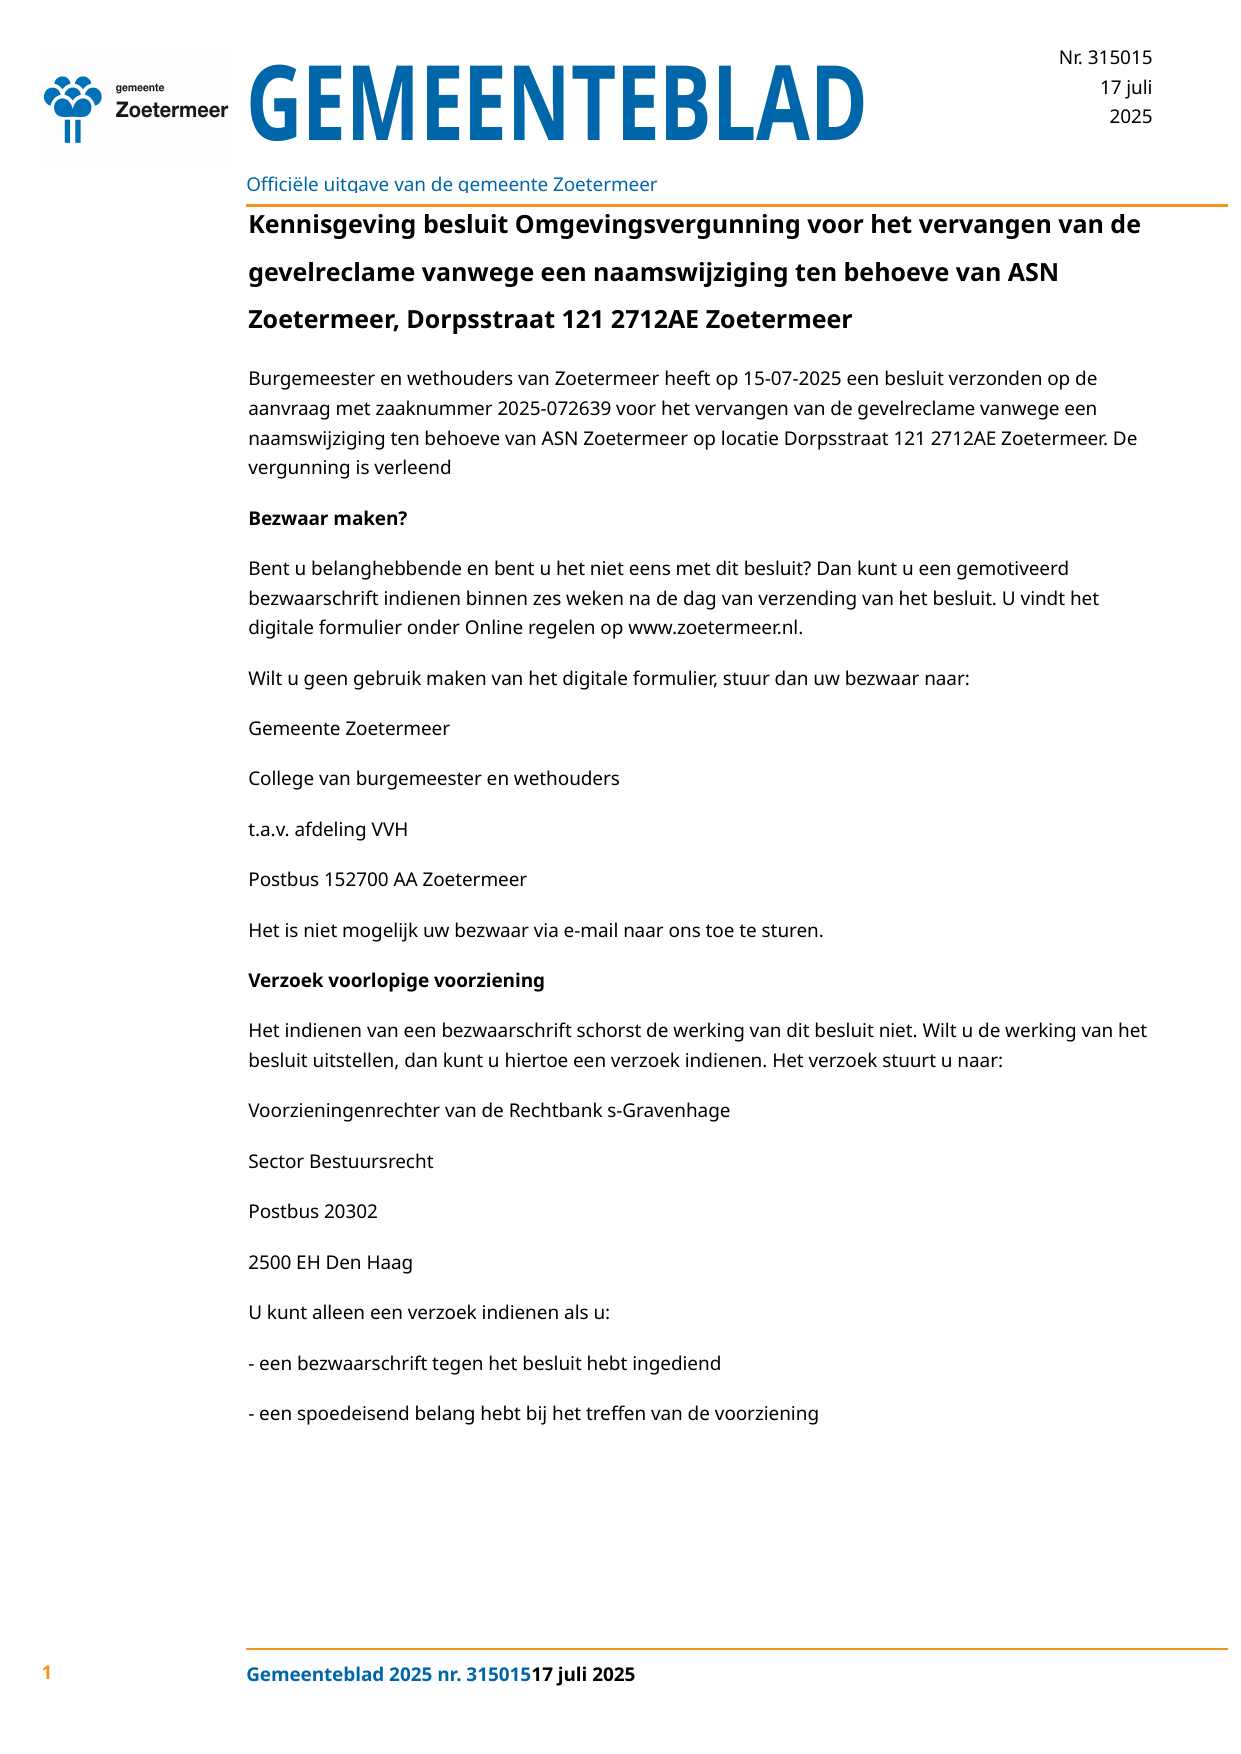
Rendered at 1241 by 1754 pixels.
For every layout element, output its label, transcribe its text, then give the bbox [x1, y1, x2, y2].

text Kennisgeving besluit Omgevingsvergunning voor het vervangen van de gevelreclame vanwege een naamswijziging ten behoeve van ASN Zoetermeer, Dorpsstraat 121 2712AE Zoetermeer [248, 207, 1152, 336]
text 2500 EH Den Haag [248, 1249, 1152, 1274]
text Burgemeester en wethouders van Zoetermeer heeft op 15-07-2025 een besluit verzonden op de aanvraag met zaaknummer 2025-072639 voor het vervangen van de gevelreclame vanwege een naamswijziging ten behoeve van ASN Zoetermeer op locatie Dorpsstraat 121 2712AE Zoetermeer. De vergunning is verleend [248, 366, 1152, 480]
text College van burgemeester en wethouders [248, 766, 1152, 791]
text Gemeente Zoetermeer [248, 715, 1152, 741]
text Bezwaar maken? [248, 505, 1152, 530]
picture [41, 47, 231, 172]
text Sector Bestuursrecht [248, 1148, 1152, 1174]
text U kunt alleen een verzoek indienen als u: [248, 1299, 1152, 1325]
text - een spoedeisend belang hebt bij het treffen van de voorziening [248, 1400, 1152, 1426]
text Wilt u geen gebruik maken van het digitale formulier, stuur dan uw bezwaar naar: [248, 665, 1152, 690]
text Postbus 152700 AA Zoetermeer [248, 866, 1152, 892]
text Postbus 20302 [248, 1198, 1152, 1224]
text Het is niet mogelijk uw bezwaar via e-mail naar ons toe te sturen. [248, 917, 1152, 942]
text Het indienen van een bezwaarschrift schorst de werking van dit besluit niet. Wilt u de werking van het besluit uitstellen, dan kunt u hiertoe een verzoek indienen. Het verzoek stuurt u naar: [248, 1018, 1152, 1073]
text Voorzieningenrechter van de Rechtbank s-Gravenhage [248, 1098, 1152, 1123]
text t.a.v. afdeling VVH [248, 816, 1152, 842]
text - een bezwaarschrift tegen het besluit hebt ingediend [248, 1350, 1152, 1375]
text Bent u belanghebbende en bent u het niet eens met dit besluit? Dan kunt u een gemotiveerd bezwaarschrift indienen binnen zes weken na de dag van verzending van het besluit. U vindt het digitale formulier onder Online regelen op www.zoetermeer.nl. [248, 555, 1152, 640]
text Verzoek voorlopige voorziening [248, 967, 1152, 993]
